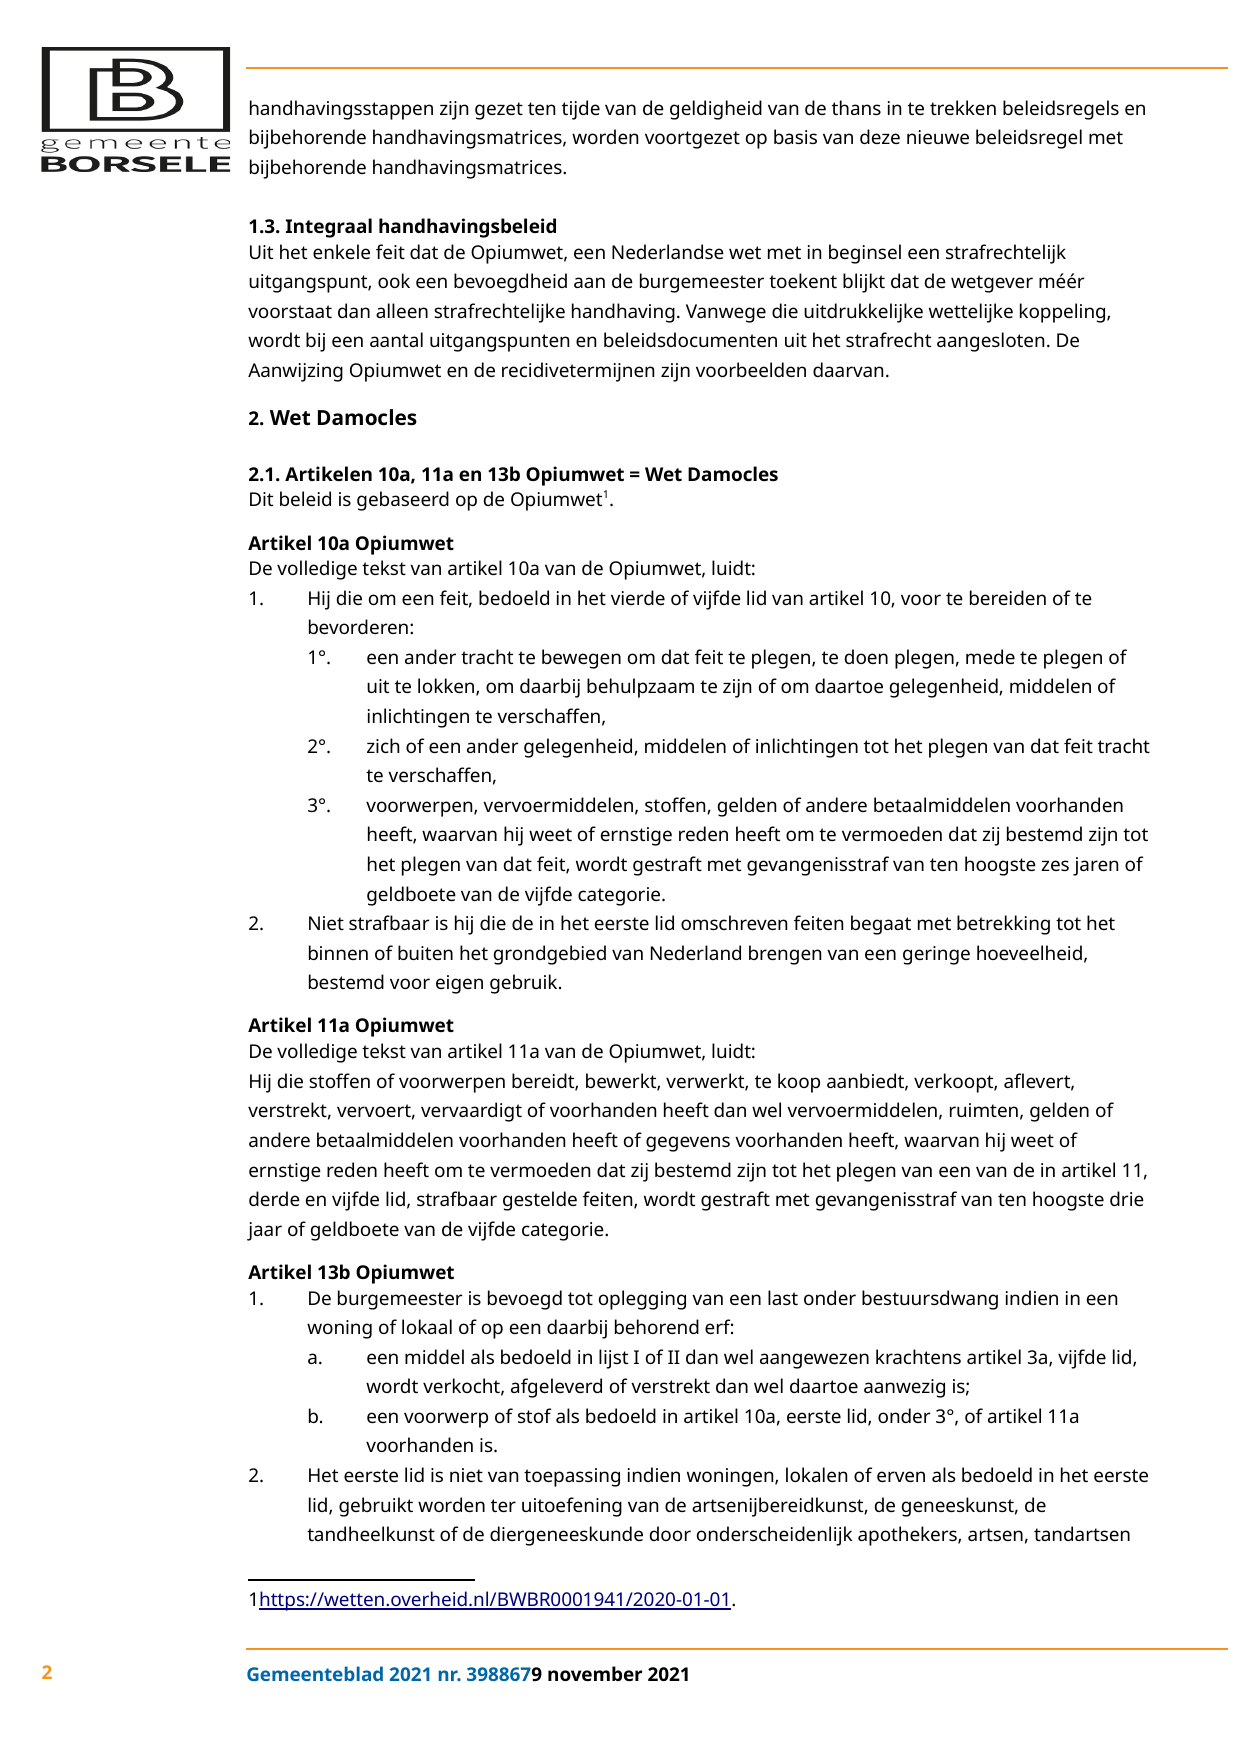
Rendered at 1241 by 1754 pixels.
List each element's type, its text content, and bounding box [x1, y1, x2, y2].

list een voorwerp of stof als bedoeld in artikel 10a, eerste lid, onder 3°, of artikel 11a voorhanden is. [307, 1403, 1152, 1458]
text De volledige tekst van artikel 10a van de Opiumwet, luidt: [248, 555, 1152, 581]
text 2.1. Artikelen 10a, 11a en 13b Opiumwet = Wet Damocles [248, 461, 1152, 487]
text 2. Wet Damocles [248, 403, 1152, 431]
list voorwerpen, vervoermiddelen, stoffen, gelden of andere betaalmiddelen voorhanden heeft, waarvan hij weet of ernstige reden heeft om te vermoeden dat zij bestemd zijn tot het plegen van dat feit, wordt gestraft met gevangenisstraf van ten hoogste zes jaren of geldboete van de vijfde categorie. [307, 792, 1152, 907]
text Artikel 10a Opiumwet [248, 530, 1152, 555]
text Artikel 13b Opiumwet [248, 1259, 1152, 1285]
list zich of een ander gelegenheid, middelen of inlichtingen tot het plegen van dat feit tracht te verschaffen, [307, 733, 1152, 788]
list Het eerste lid is niet van toepassing indien woningen, lokalen of erven als bedoeld in het eerste lid, gebruikt worden ter uitoefening van de artsenijbereidkunst, de geneeskunst, de tandheelkunst of de diergeneeskunde door onderscheidenlijk apothekers, artsen, tandartsen [248, 1462, 1152, 1547]
text Uit het enkele feit dat de Opiumwet, een Nederlandse wet met in beginsel een strafrechtelijk uitgangspunt, ook een bevoegdheid aan de burgemeester toekent blijkt dat de wetgever méér voorstaat dan alleen strafrechtelijke handhaving. Vanwege die uitdrukkelijke wettelijke koppeling, wordt bij een aantal uitgangspunten en beleidsdocumenten uit het strafrecht aangesloten. De Aanwijzing Opiumwet en de recidivetermijnen zijn voorbeelden daarvan. [248, 239, 1152, 383]
list een middel als bedoeld in lijst I of II dan wel aangewezen krachtens artikel 3a, vijfde lid, wordt verkocht, afgeleverd of verstrekt dan wel daartoe aanwezig is; [307, 1344, 1152, 1399]
text https://wetten.overheid.nl/BWBR0001941/2020-01-01. [248, 1586, 1152, 1612]
list De burgemeester is bevoegd tot oplegging van een last onder bestuursdwang indien in een woning of lokaal of op een daarbij behorend erf: [248, 1285, 1152, 1340]
list Hij die om een feit, bedoeld in het vierde of vijfde lid van artikel 10, voor te bereiden of te bevorderen: [248, 585, 1152, 640]
picture [41, 47, 231, 172]
text handhavingsstappen zijn gezet ten tijde van de geldigheid van de thans in te trekken beleidsregels en bijbehorende handhavingsmatrices, worden voortgezet op basis van deze nieuwe beleidsregel met bijbehorende handhavingsmatrices. [248, 95, 1152, 180]
text De volledige tekst van artikel 11a van de Opiumwet, luidt: [248, 1038, 1152, 1064]
list Niet strafbaar is hij die de in het eerste lid omschreven feiten begaat met betrekking tot het binnen of buiten het grondgebied van Nederland brengen van een geringe hoeveelheid, bestemd voor eigen gebruik. [248, 910, 1152, 995]
list een ander tracht te bewegen om dat feit te plegen, te doen plegen, mede te plegen of uit te lokken, om daarbij behulpzaam te zijn of om daartoe gelegenheid, middelen of inlichtingen te verschaffen, [307, 644, 1152, 729]
text Dit beleid is gebaseerd op de Opiumwet. [248, 487, 1152, 512]
text Artikel 11a Opiumwet [248, 1013, 1152, 1038]
text Hij die stoffen of voorwerpen bereidt, bewerkt, verwerkt, te koop aanbiedt, verkoopt, aflevert, verstrekt, vervoert, vervaardigt of voorhanden heeft dan wel vervoermiddelen, ruimten, gelden of andere betaalmiddelen voorhanden heeft of gegevens voorhanden heeft, waarvan hij weet of ernstige reden heeft om te vermoeden dat zij bestemd zijn tot het plegen van een van de in artikel 11, derde en vijfde lid, strafbaar gestelde feiten, wordt gestraft met gevangenisstraf van ten hoogste drie jaar of geldboete van de vijfde categorie. [248, 1068, 1152, 1242]
text 1.3. Integraal handhavingsbeleid [248, 213, 1152, 239]
